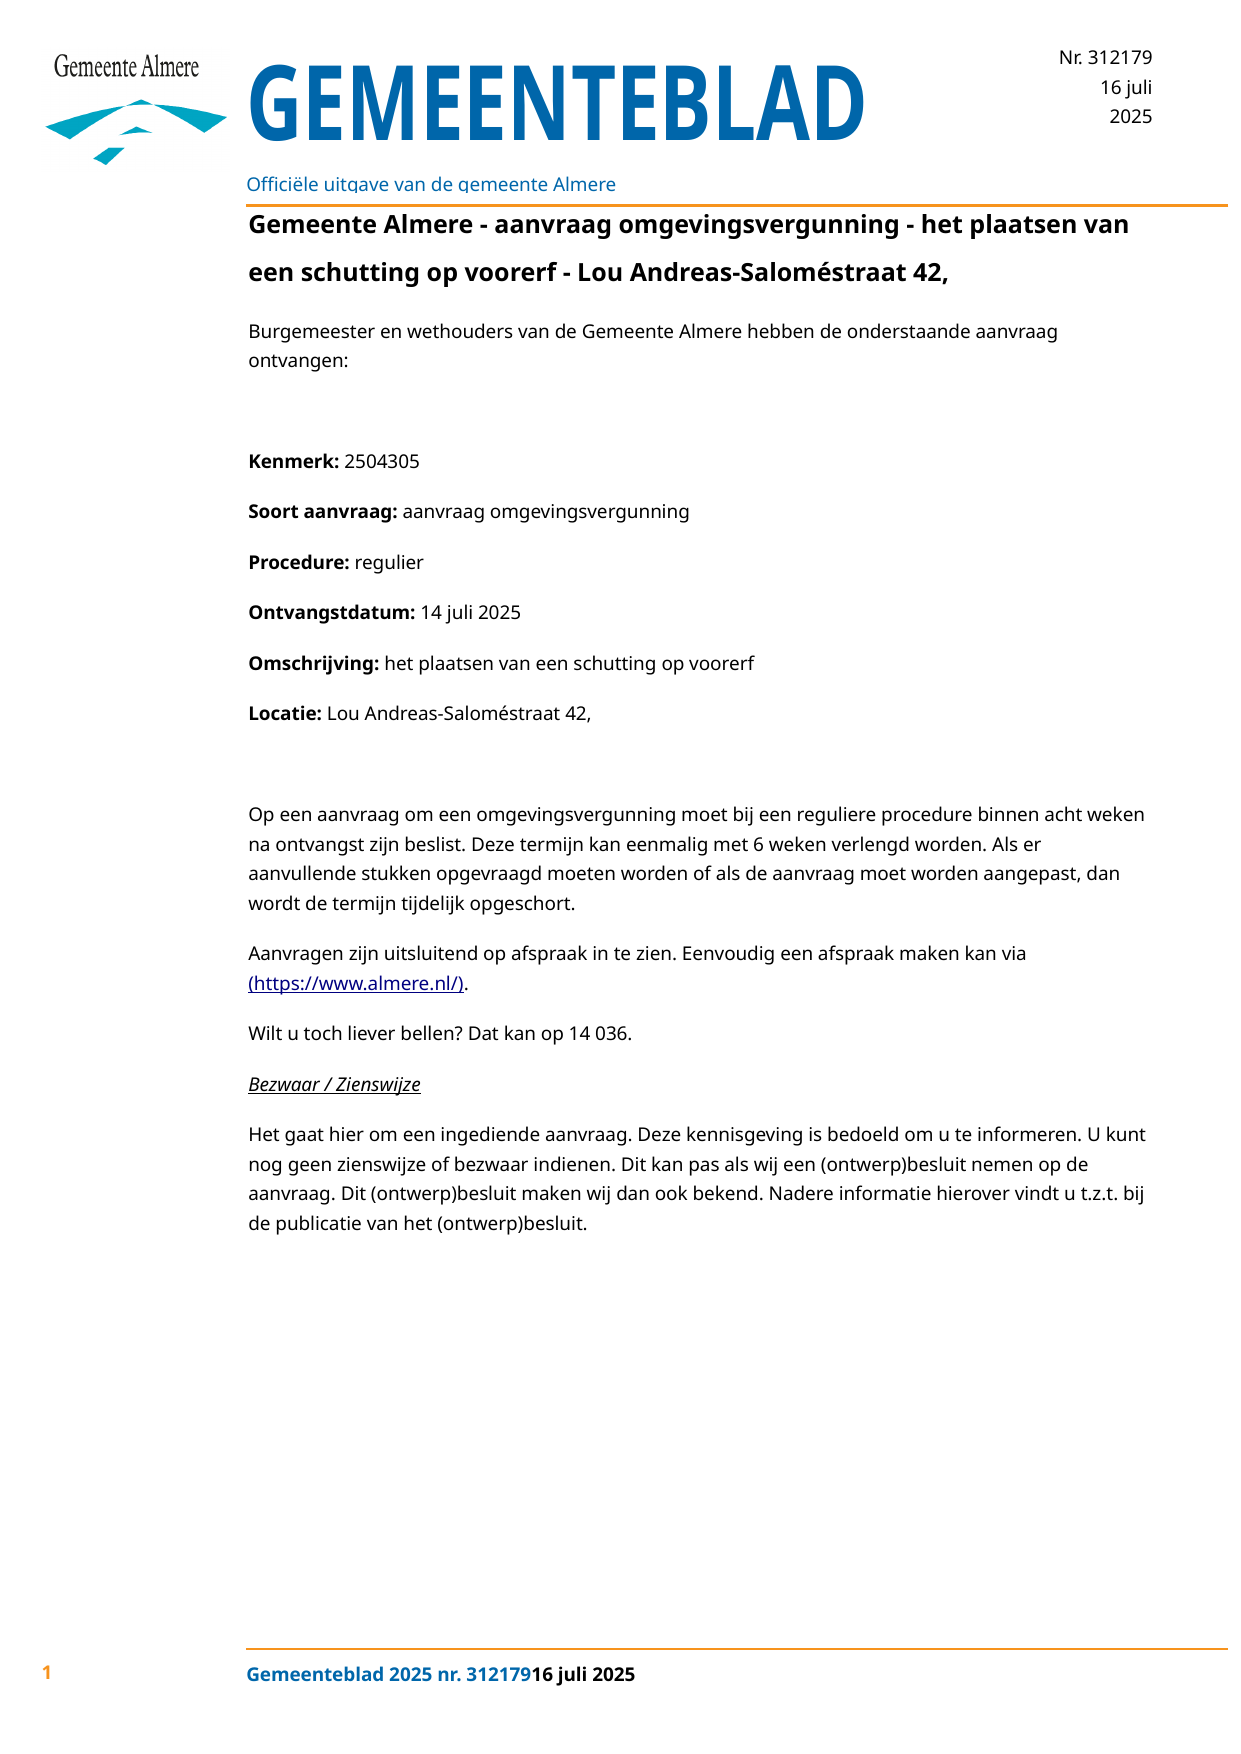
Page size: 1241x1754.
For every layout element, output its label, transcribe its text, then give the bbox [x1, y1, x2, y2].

text Wilt u toch liever bellen? Dat kan op 14 036. [248, 1020, 1152, 1046]
text Kenmerk: 2504305 [248, 448, 1152, 474]
text Burgemeester en wethouders van de Gemeente Almere hebben de onderstaande aanvraag ontvangen: [248, 318, 1152, 373]
text Gemeente Almere - aanvraag omgevingsvergunning - het plaatsen van een schutting op voorerf - Lou Andreas-Saloméstraat 42, [248, 207, 1152, 288]
text Op een aanvraag om een omgevingsvergunning moet bij een reguliere procedure binnen acht weken na ontvangst zijn beslist. Deze termijn kan eenmalig met 6 weken verlengd worden. Als er aanvullende stukken opgevraagd moeten worden of als de aanvraag moet worden aangepast, dan wordt de termijn tijdelijk opgeschort. [248, 801, 1152, 916]
text Ontvangstdatum: 14 juli 2025 [248, 599, 1152, 625]
text Het gaat hier om een ingediende aanvraag. Deze kennisgeving is bedoeld om u te informeren. U kunt nog geen zienswijze of bezwaar indienen. Dit kan pas als wij een (ontwerp)besluit nemen op de aanvraag. Dit (ontwerp)besluit maken wij dan ook bekend. Nadere informatie hierover vindt u t.z.t. bij de publicatie van het (ontwerp)besluit. [248, 1121, 1152, 1236]
text Bezwaar / Zienswijze [248, 1071, 1152, 1097]
text Omschrijving: het plaatsen van een schutting op voorerf [248, 650, 1152, 676]
picture [41, 47, 231, 172]
text Soort aanvraag: aanvraag omgevingsvergunning [248, 499, 1152, 524]
text Procedure: regulier [248, 549, 1152, 575]
text Aanvragen zijn uitsluitend op afspraak in te zien. Eenvoudig een afspraak maken kan via (https://www.almere.nl/). [248, 940, 1152, 996]
text Locatie: Lou Andreas-Saloméstraat 42, [248, 700, 1152, 726]
